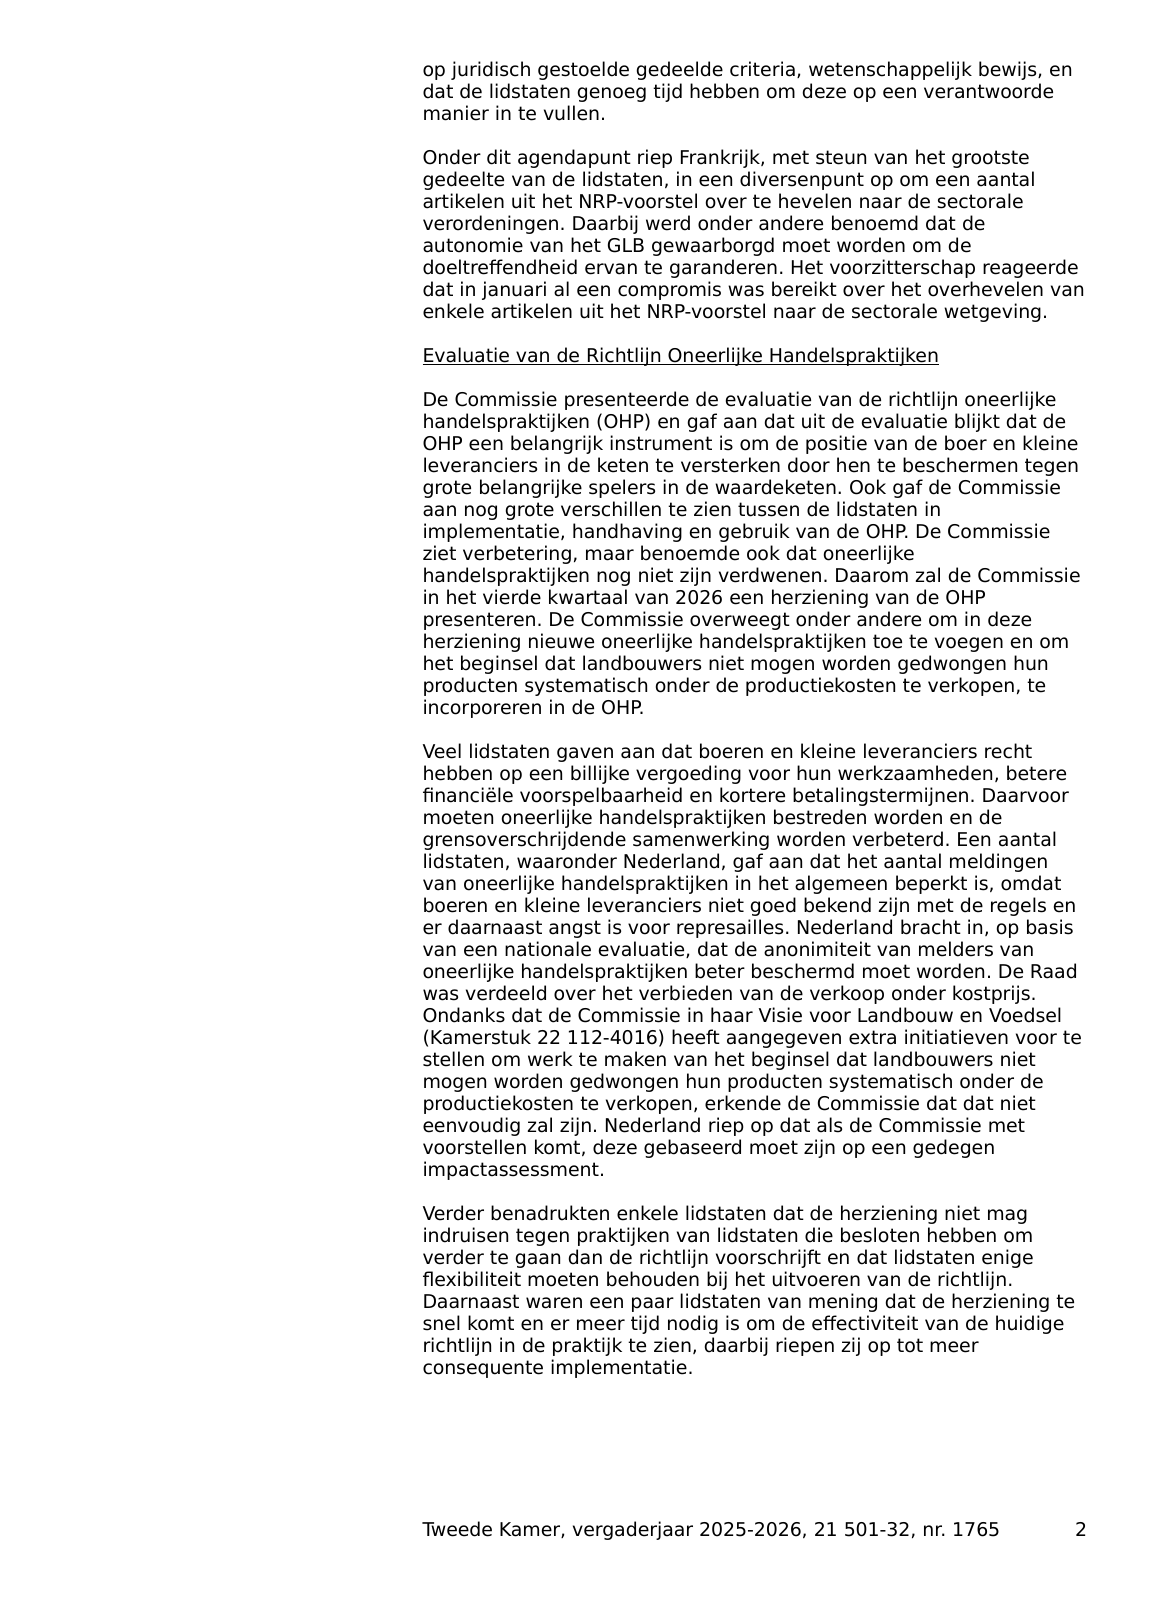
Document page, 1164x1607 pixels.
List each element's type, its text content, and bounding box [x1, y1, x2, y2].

subtitle Evaluatie van de Richtlijn Oneerlijke Handelspraktijken [422, 345, 1087, 367]
text Onder dit agendapunt riep Frankrijk, met steun van het grootste gedeelte van de lidstaten, in een diversenpunt op om een aantal artikelen uit het NRP-voorstel over te hevelen naar de sectorale verordeningen. Daarbij werd onder andere benoemd dat de autonomie van het GLB gewaarborgd moet worden om de doeltreffendheid ervan te garanderen. Het voorzitterschap reageerde dat in januari al een compromis was bereikt over het overhevelen van enkele artikelen uit het NRP-voorstel naar de sectorale wetgeving. [422, 147, 1087, 323]
text Veel lidstaten gaven aan dat boeren en kleine leveranciers recht hebben op een billijke vergoeding voor hun werkzaamheden, betere financiële voorspelbaarheid en kortere betalingstermijnen. Daarvoor moeten oneerlijke handelspraktijken bestreden worden en de grensoverschrijdende samenwerking worden verbeterd. Een aantal lidstaten, waaronder Nederland, gaf aan dat het aantal meldingen van oneerlijke handelspraktijken in het algemeen beperkt is, omdat boeren en kleine leveranciers niet goed bekend zijn met de regels en er daarnaast angst is voor represailles. Nederland bracht in, op basis van een nationale evaluatie, dat de anonimiteit van melders van oneerlijke handelspraktijken beter beschermd moet worden. De Raad was verdeeld over het verbieden van de verkoop onder kostprijs. Ondanks dat de Commissie in haar Visie voor Landbouw en Voedsel (Kamerstuk 22 112-4016) heeft aangegeven extra initiatieven voor te stellen om werk te maken van het beginsel dat landbouwers niet mogen worden gedwongen hun producten systematisch onder de productiekosten te verkopen, erkende de Commissie dat dat niet eenvoudig zal zijn. Nederland riep op dat als de Commissie met voorstellen komt, deze gebaseerd moet zijn op een gedegen impactassessment. [422, 741, 1087, 1181]
text Verder benadrukten enkele lidstaten dat de herziening niet mag indruisen tegen praktijken van lidstaten die besloten hebben om verder te gaan dan de richtlijn voorschrijft en dat lidstaten enige flexibiliteit moeten behouden bij het uitvoeren van de richtlijn. Daarnaast waren een paar lidstaten van mening dat de herziening te snel komt en er meer tijd nodig is om de effectiviteit van de huidige richtlijn in de praktijk te zien, daarbij riepen zij op tot meer consequente implementatie. [422, 1203, 1087, 1379]
text op juridisch gestoelde gedeelde criteria, wetenschappelijk bewijs, en dat de lidstaten genoeg tijd hebben om deze op een verantwoorde manier in te vullen. [422, 59, 1087, 125]
text De Commissie presenteerde de evaluatie van de richtlijn oneerlijke handelspraktijken (OHP) en gaf aan dat uit de evaluatie blijkt dat de OHP een belangrijk instrument is om de positie van de boer en kleine leveranciers in de keten te versterken door hen te beschermen tegen grote belangrijke spelers in de waardeketen. Ook gaf de Commissie aan nog grote verschillen te zien tussen de lidstaten in implementatie, handhaving en gebruik van de OHP. De Commissie ziet verbetering, maar benoemde ook dat oneerlijke handelspraktijken nog niet zijn verdwenen. Daarom zal de Commissie in het vierde kwartaal van 2026 een herziening van de OHP presenteren. De Commissie overweegt onder andere om in deze herziening nieuwe oneerlijke handelspraktijken toe te voegen en om het beginsel dat landbouwers niet mogen worden gedwongen hun producten systematisch onder de productiekosten te verkopen, te incorporeren in de OHP. [422, 389, 1087, 719]
